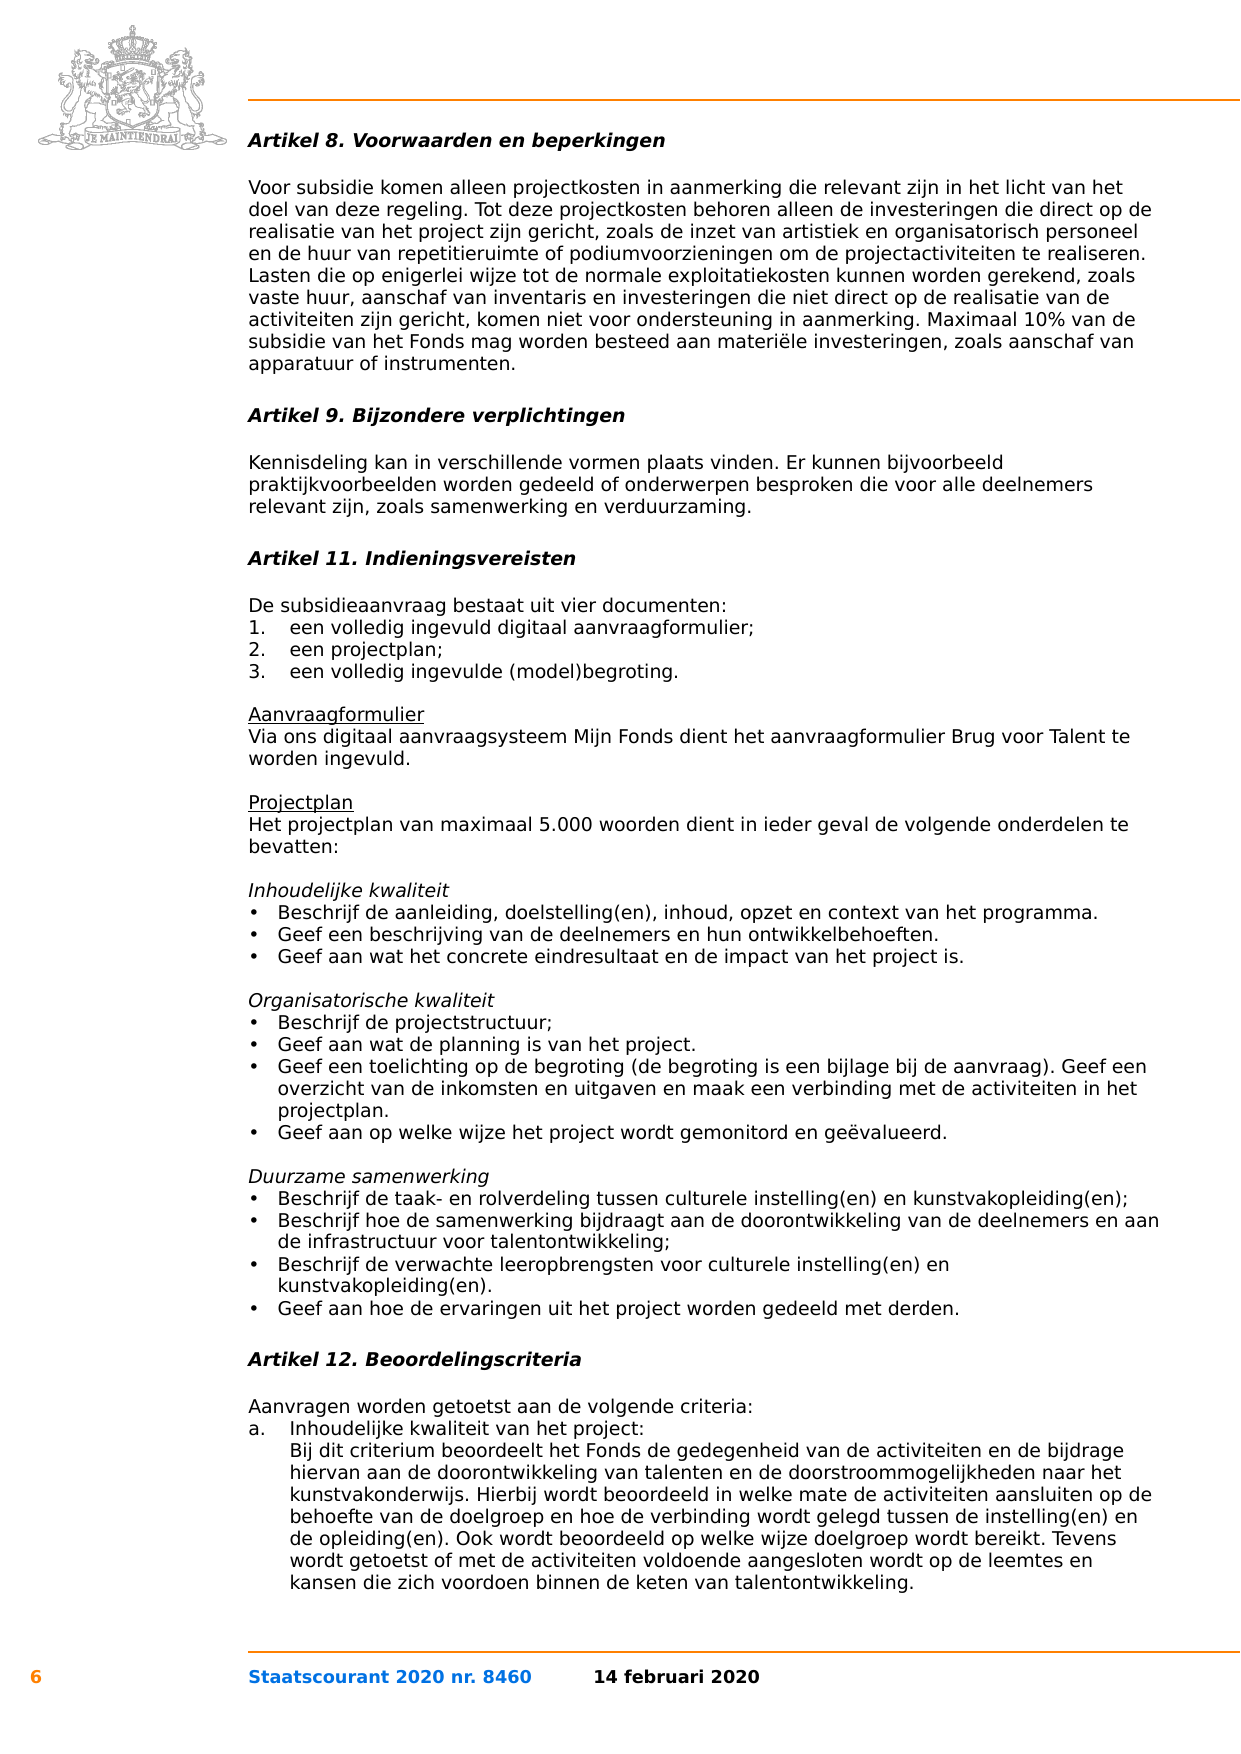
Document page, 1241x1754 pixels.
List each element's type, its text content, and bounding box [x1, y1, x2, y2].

text • Geef aan op welke wijze het project wordt gemonitord en geëvalueerd. [248, 1122, 1163, 1144]
text • Beschrijf hoe de samenwerking bijdraagt aan de doorontwikkeling van de deelnemers en aan de infrastructuur voor talentontwikkeling; [248, 1209, 1163, 1253]
text Aanvraagformulier [248, 704, 1163, 726]
text • Geef een toelichting op de begroting (de begroting is een bijlage bij de aanvraag). Geef een overzicht van de inkomsten en uitgaven en maak een verbinding met de activiteiten in het projectplan. [248, 1056, 1163, 1122]
text Projectplan [248, 792, 1163, 814]
text 1. een volledig ingevuld digitaal aanvraagformulier; [248, 617, 1163, 638]
text Inhoudelijke kwaliteit [248, 880, 1163, 902]
subtitle Artikel 12. Beoordelingscriteria [248, 1349, 1163, 1371]
picture [38, 25, 227, 150]
text De subsidieaanvraag bestaat uit vier documenten: [248, 594, 1163, 617]
subtitle Artikel 11. Indieningsvereisten [248, 548, 1163, 569]
text Bij dit criterium beoordeelt het Fonds de gedegenheid van de activiteiten en de bijdrage hiervan aan de doorontwikkeling van talenten en de doorstroommogelijkheden naar het kunstvakonderwijs. Hierbij wordt beoordeeld in welke mate de activiteiten aansluiten op de behoefte van de doelgroep en hoe de verbinding wordt gelegd tussen de instelling(en) en de opleiding(en). Ook wordt beoordeeld op welke wijze doelgroep wordt bereikt. Tevens wordt getoetst of met de activiteiten voldoende aangesloten wordt op de leemtes en kansen die zich voordoen binnen de keten van talentontwikkeling. [289, 1440, 1163, 1594]
text • Beschrijf de projectstructuur; [248, 1012, 1163, 1034]
text • Geef aan wat het concrete eindresultaat en de impact van het project is. [248, 946, 1163, 968]
text Duurzame samenwerking [248, 1166, 1163, 1187]
text Kennisdeling kan in verschillende vormen plaats vinden. Er kunnen bijvoorbeeld praktijkvoorbeelden worden gedeeld of onderwerpen besproken die voor alle deelnemers relevant zijn, zoals samenwerking en verduurzaming. [248, 452, 1163, 518]
subtitle Artikel 8. Voorwaarden en beperkingen [248, 130, 1163, 152]
text • Beschrijf de taak- en rolverdeling tussen culturele instelling(en) en kunstvakopleiding(en); [248, 1187, 1163, 1209]
text • Beschrijf de verwachte leeropbrengsten voor culturele instelling(en) en kunstvakopleiding(en). [248, 1253, 1163, 1297]
text Via ons digitaal aanvraagsysteem Mijn Fonds dient het aanvraagformulier Brug voor Talent te worden ingevuld. [248, 726, 1163, 770]
text • Geef een beschrijving van de deelnemers en hun ontwikkelbehoeften. [248, 924, 1163, 946]
text 3. een volledig ingevulde (model)begroting. [248, 661, 1163, 682]
text Het projectplan van maximaal 5.000 woorden dient in ieder geval de volgende onderdelen te bevatten: [248, 814, 1163, 858]
text • Geef aan wat de planning is van het project. [248, 1034, 1163, 1056]
subtitle Artikel 9. Bijzondere verplichtingen [248, 405, 1163, 427]
text 2. een projectplan; [248, 638, 1163, 661]
text Voor subsidie komen alleen projectkosten in aanmerking die relevant zijn in het licht van het doel van deze regeling. Tot deze projectkosten behoren alleen de investeringen die direct op de realisatie van het project zijn gericht, zoals de inzet van artistiek en organisatorisch personeel en de huur van repetitieruimte of podiumvoorzieningen om de projectactiviteiten te realiseren. Lasten die op enigerlei wijze tot de normale exploitatiekosten kunnen worden gerekend, zoals vaste huur, aanschaf van inventaris en investeringen die niet direct op de realisatie van de activiteiten zijn gericht, komen niet voor ondersteuning in aanmerking. Maximaal 10% van de subsidie van het Fonds mag worden besteed aan materiële investeringen, zoals aanschaf van apparatuur of instrumenten. [248, 177, 1163, 375]
text • Beschrijf de aanleiding, doelstelling(en), inhoud, opzet en context van het programma. [248, 902, 1163, 924]
text a. Inhoudelijke kwaliteit van het project: [248, 1418, 1163, 1440]
text Organisatorische kwaliteit [248, 990, 1163, 1012]
text • Geef aan hoe de ervaringen uit het project worden gedeeld met derden. [248, 1297, 1163, 1319]
text Aanvragen worden getoetst aan de volgende criteria: [248, 1396, 1163, 1418]
